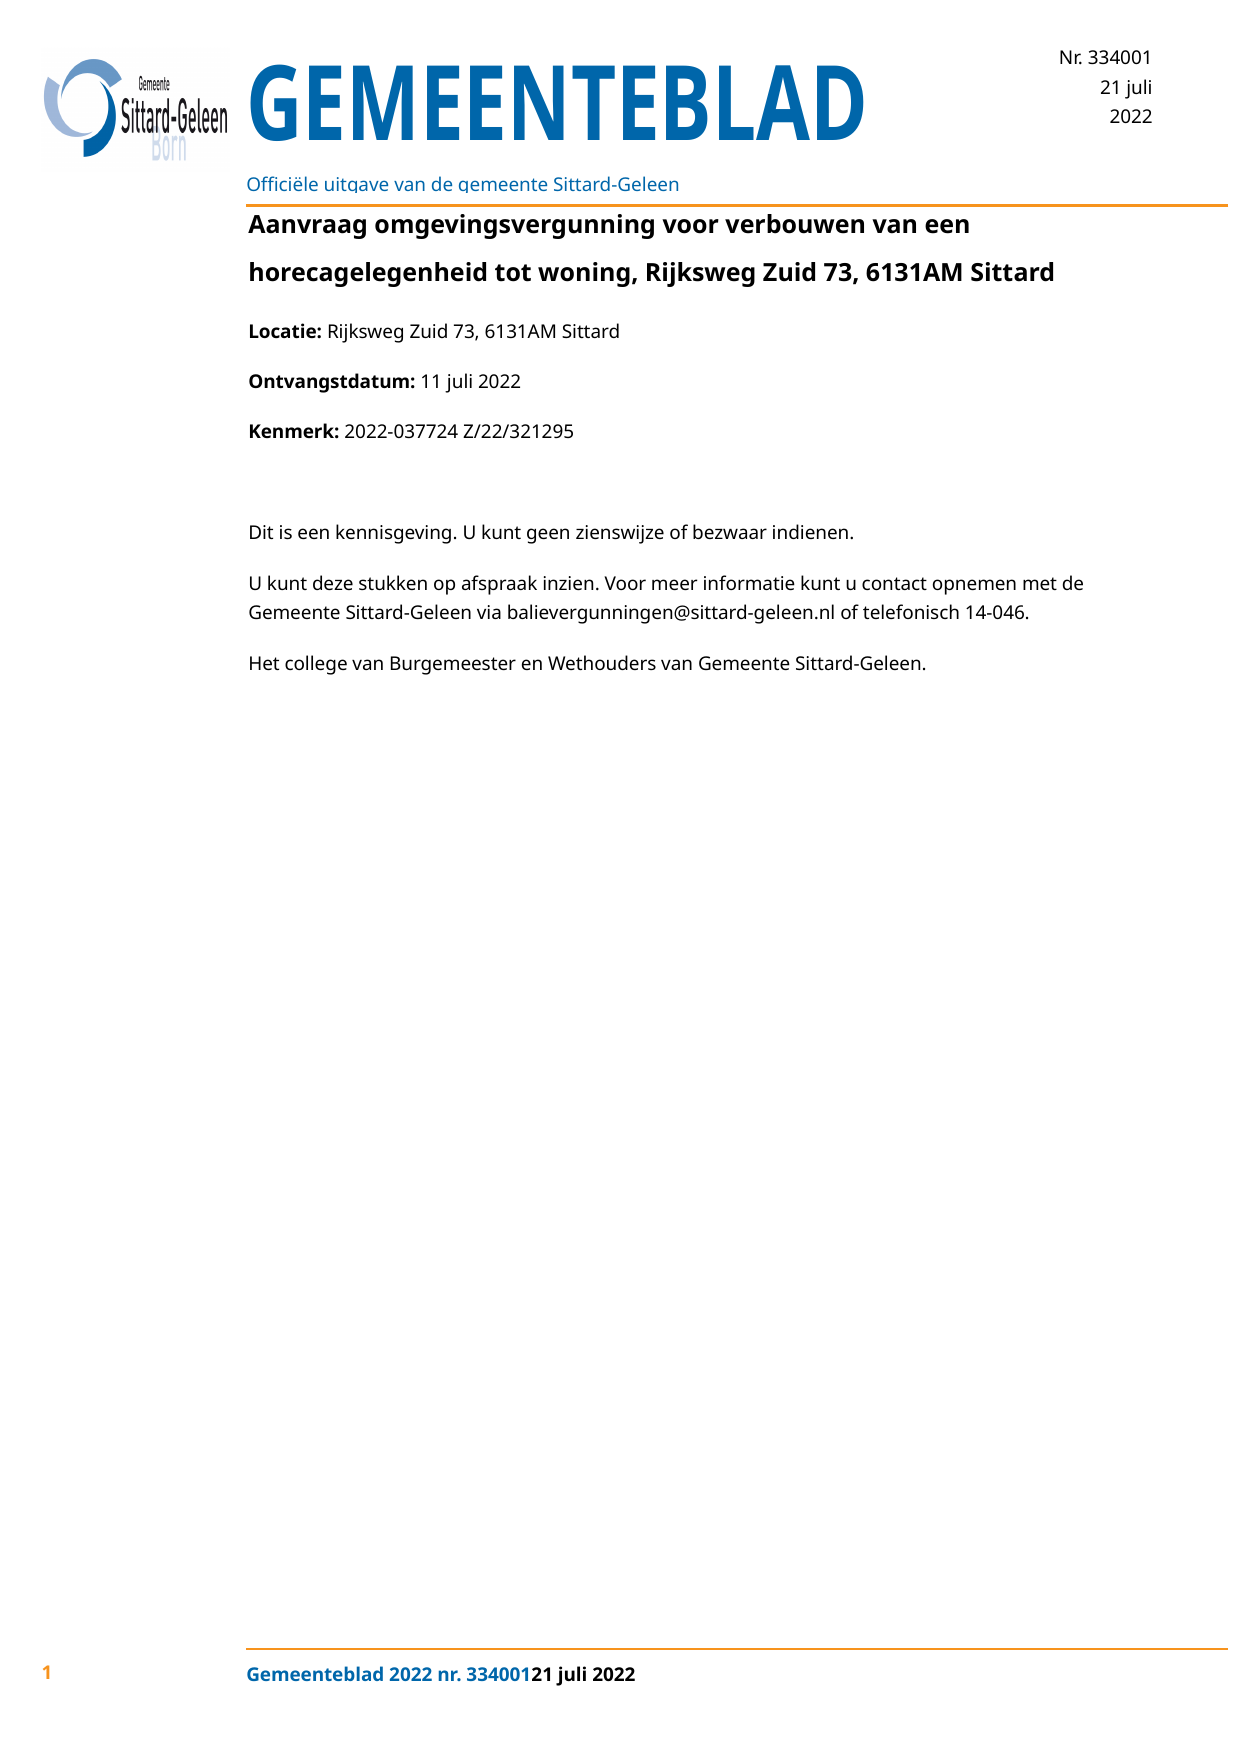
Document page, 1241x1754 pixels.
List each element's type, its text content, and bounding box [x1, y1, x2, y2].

text U kunt deze stukken op afspraak inzien. Voor meer informatie kunt u contact opnemen met de Gemeente Sittard-Geleen via balievergunningen@sittard-geleen.nl of telefonisch 14-046. [248, 570, 1152, 625]
text Ontvangstdatum: 11 juli 2022 [248, 368, 1152, 394]
text Aanvraag omgevingsvergunning voor verbouwen van een horecagelegenheid tot woning, Rijksweg Zuid 73, 6131AM Sittard [248, 207, 1152, 288]
text Dit is een kennisgeving. U kunt geen zienswijze of bezwaar indienen. [248, 519, 1152, 545]
picture [41, 47, 231, 172]
text Het college van Burgemeester en Wethouders van Gemeente Sittard-Geleen. [248, 650, 1152, 676]
text Kenmerk: 2022-037724 Z/22/321295 [248, 419, 1152, 444]
text Locatie: Rijksweg Zuid 73, 6131AM Sittard [248, 318, 1152, 344]
